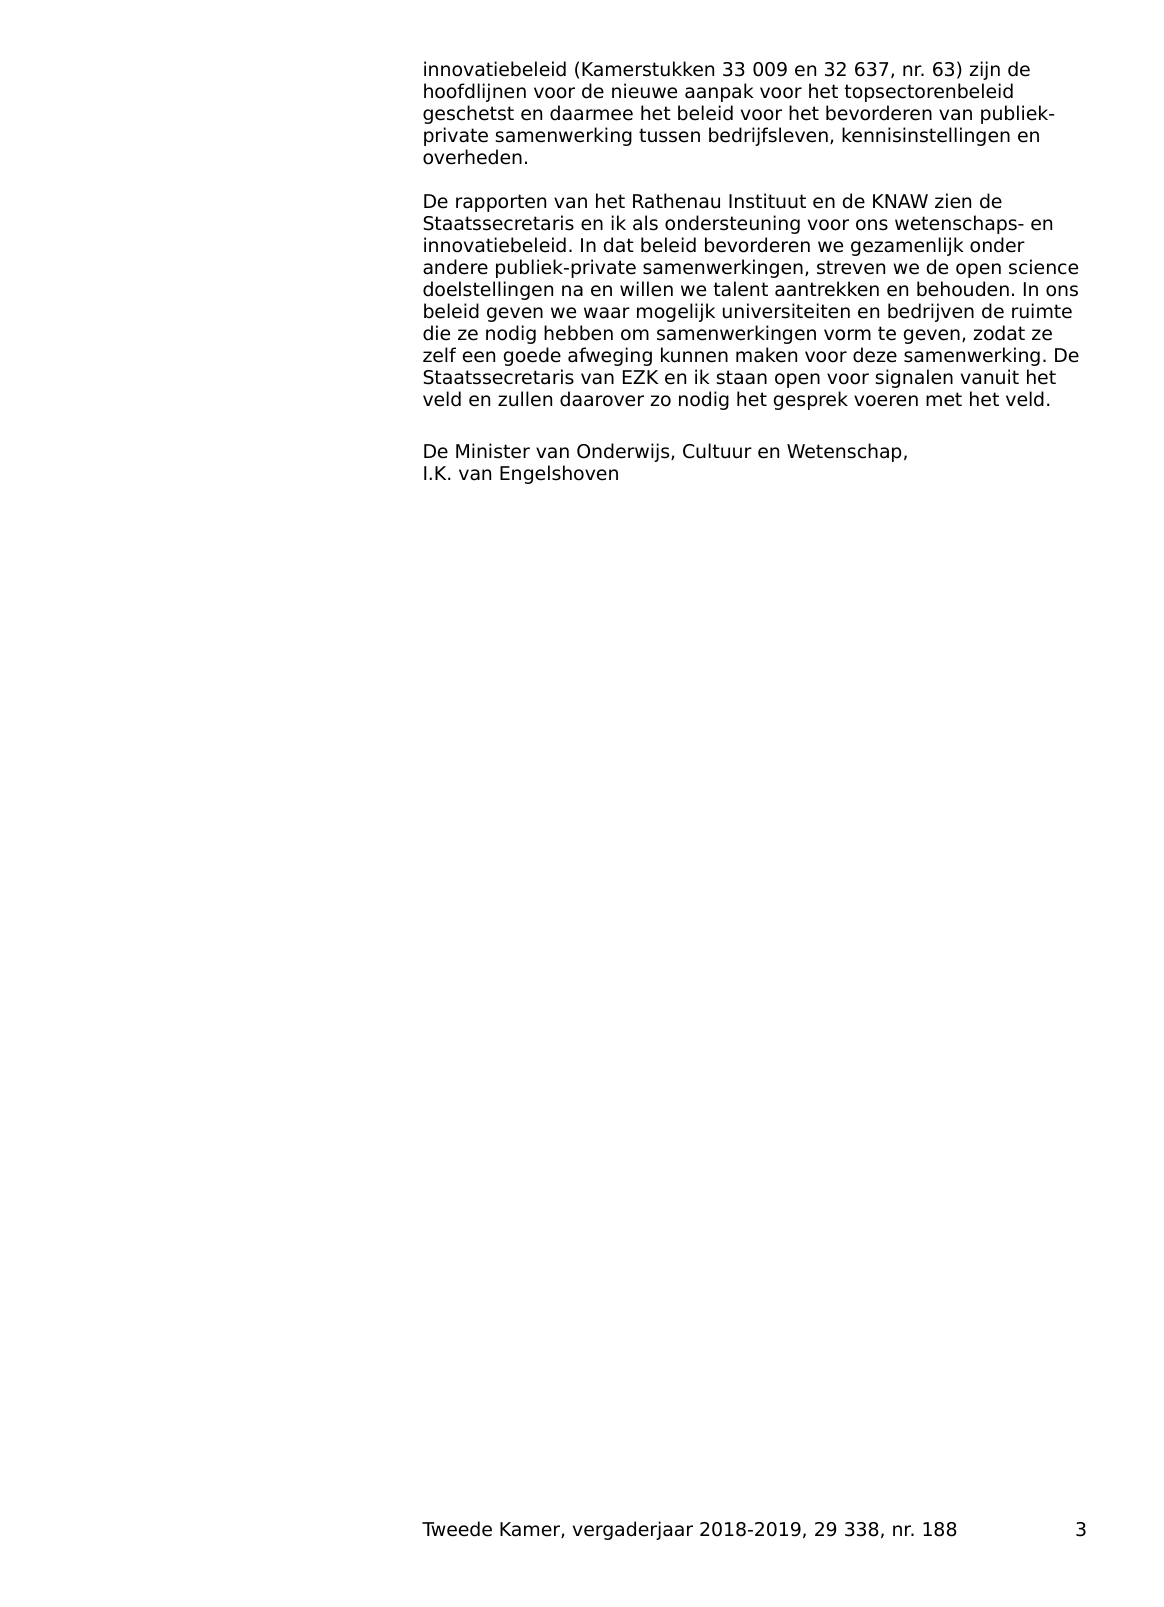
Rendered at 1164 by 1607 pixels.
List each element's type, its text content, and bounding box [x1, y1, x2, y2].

text innovatiebeleid (Kamerstukken 33 009 en 32 637, nr. 63) zijn de hoofdlijnen voor de nieuwe aanpak voor het topsectorenbeleid geschetst en daarmee het beleid voor het bevorderen van publiek-private samenwerking tussen bedrijfsleven, kennisinstellingen en overheden. [422, 59, 1087, 169]
text De Minister van Onderwijs, Cultuur en Wetenschap, I.K. van Engelshoven [422, 441, 1087, 485]
text De rapporten van het Rathenau Instituut en de KNAW zien de Staatssecretaris en ik als ondersteuning voor ons wetenschaps- en innovatiebeleid. In dat beleid bevorderen we gezamenlijk onder andere publiek-private samenwerkingen, streven we de open science doelstellingen na en willen we talent aantrekken en behouden. In ons beleid geven we waar mogelijk universiteiten en bedrijven de ruimte die ze nodig hebben om samenwerkingen vorm te geven, zodat ze zelf een goede afweging kunnen maken voor deze samenwerking. De Staatssecretaris van EZK en ik staan open voor signalen vanuit het veld en zullen daarover zo nodig het gesprek voeren met het veld. [422, 191, 1087, 411]
